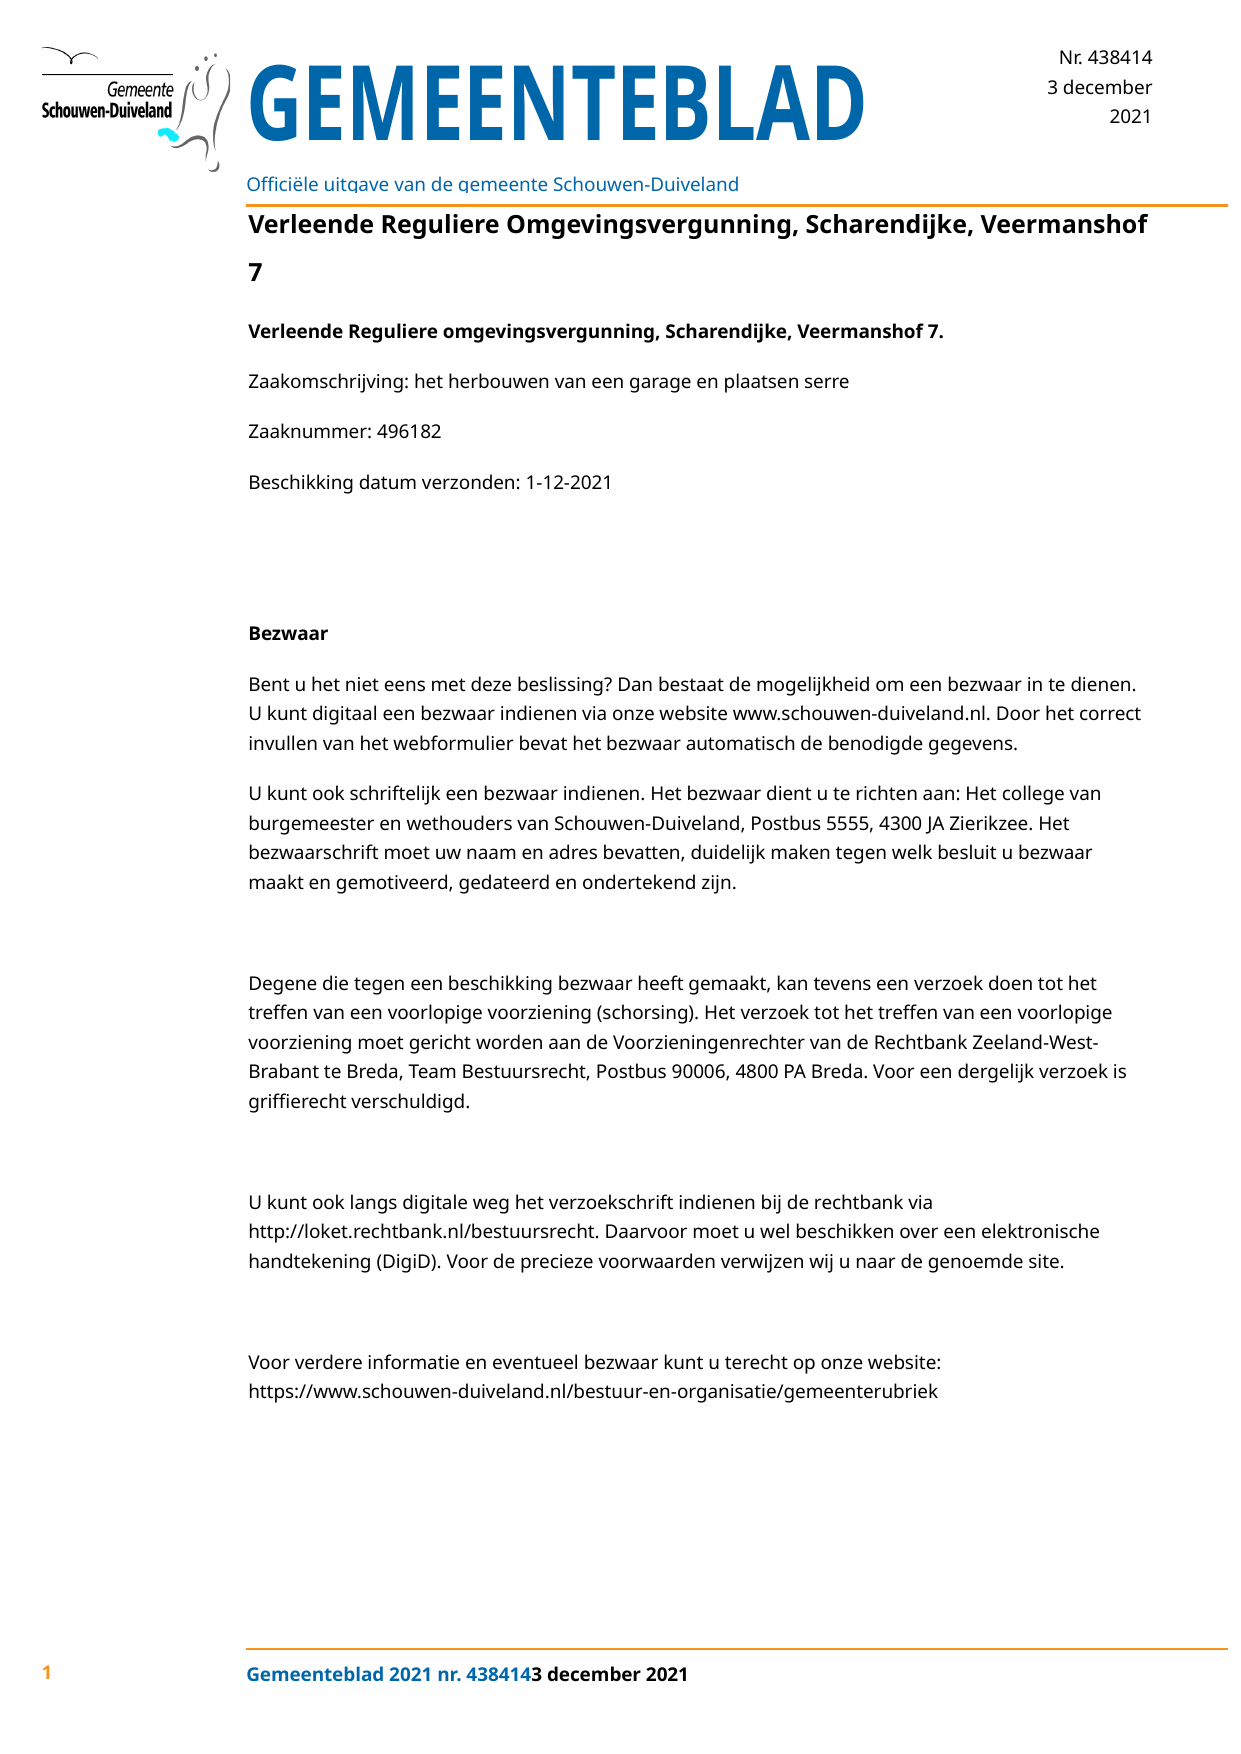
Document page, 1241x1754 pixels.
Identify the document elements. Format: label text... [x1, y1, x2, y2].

text Degene die tegen een beschikking bezwaar heeft gemaakt, kan tevens een verzoek doen tot het treffen van een voorlopige voorziening (schorsing). Het verzoek tot het treffen van een voorlopige voorziening moet gericht worden aan de Voorzieningenrechter van de Rechtbank Zeeland-West-Brabant te Breda, Team Bestuursrecht, Postbus 90006, 4800 PA Breda. Voor een dergelijk verzoek is griffierecht verschuldigd. [248, 970, 1152, 1114]
text Verleende Reguliere Omgevingsvergunning, Scharendijke, Veermanshof 7 [248, 207, 1152, 288]
text U kunt ook langs digitale weg het verzoekschrift indienen bij de rechtbank via http://loket.rechtbank.nl/bestuursrecht. Daarvoor moet u wel beschikken over een elektronische handtekening (DigiD). Voor de precieze voorwaarden verwijzen wij u naar de genoemde site. [248, 1189, 1152, 1274]
text Zaakomschrijving: het herbouwen van een garage en plaatsen serre [248, 368, 1152, 394]
text Zaaknummer: 496182 [248, 419, 1152, 444]
text Voor verdere informatie en eventueel bezwaar kunt u terecht op onze website: https://www.schouwen-duiveland.nl/bestuur-en-organisatie/gemeenterubriek [248, 1349, 1152, 1404]
text Verleende Reguliere omgevingsvergunning, Scharendijke, Veermanshof 7. [248, 318, 1152, 344]
text U kunt ook schriftelijk een bezwaar indienen. Het bezwaar dient u te richten aan: Het college van burgemeester en wethouders van Schouwen-Duiveland, Postbus 5555, 4300 JA Zierikzee. Het bezwaarschrift moet uw naam en adres bevatten, duidelijk maken tegen welk besluit u bezwaar maakt en gemotiveerd, gedateerd en ondertekend zijn. [248, 780, 1152, 895]
text Beschikking datum verzonden: 1-12-2021 [248, 469, 1152, 495]
text Bent u het niet eens met deze beslissing? Dan bestaat de mogelijkheid om een bezwaar in te dienen. U kunt digitaal een bezwaar indienen via onze website www.schouwen-duiveland.nl. Door het correct invullen van het webformulier bevat het bezwaar automatisch de benodigde gegevens. [248, 671, 1152, 756]
picture [41, 47, 231, 172]
text Bezwaar [248, 620, 1152, 646]
